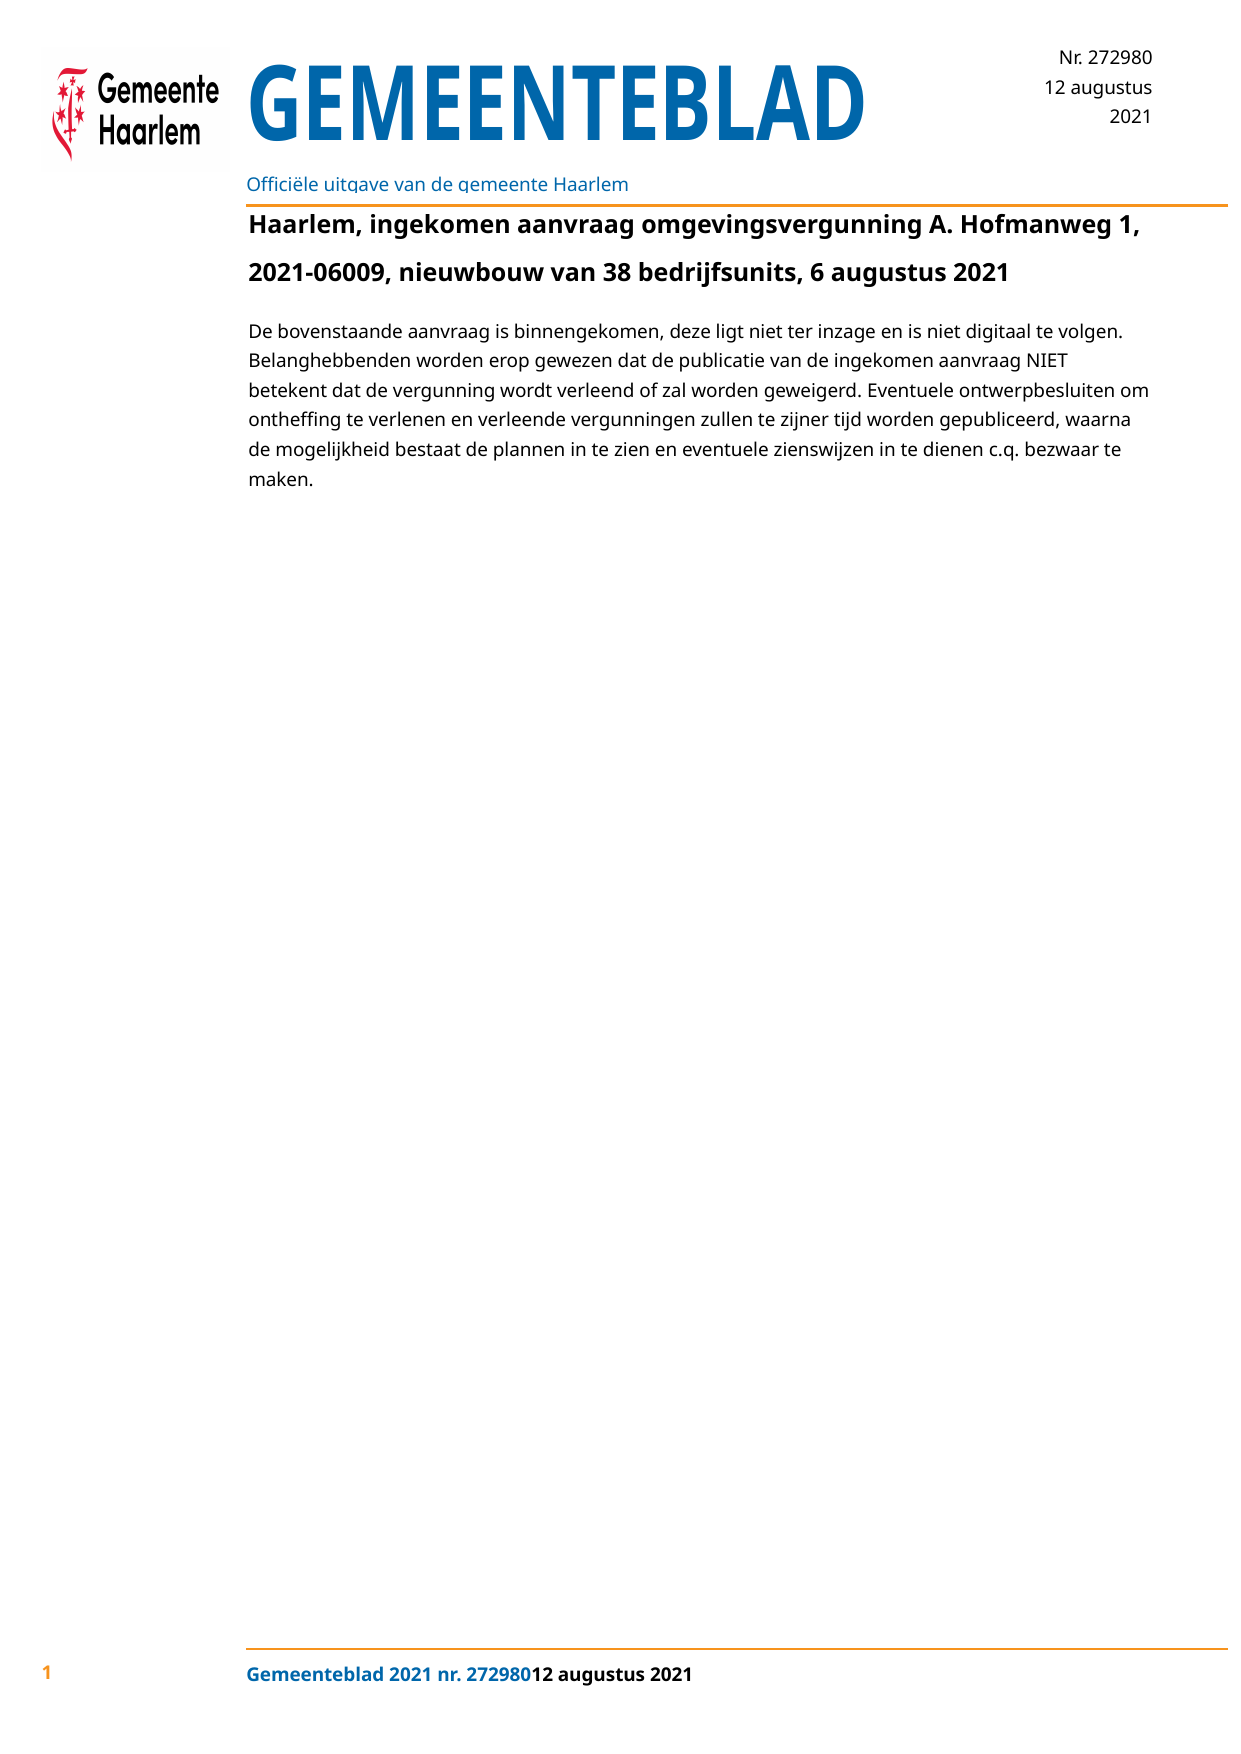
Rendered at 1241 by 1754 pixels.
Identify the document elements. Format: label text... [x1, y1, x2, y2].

picture [41, 47, 231, 172]
text De bovenstaande aanvraag is binnengekomen, deze ligt niet ter inzage en is niet digitaal te volgen. Belanghebbenden worden erop gewezen dat de publicatie van de ingekomen aanvraag NIET betekent dat de vergunning wordt verleend of zal worden geweigerd. Eventuele ontwerpbesluiten om ontheffing te verlenen en verleende vergunningen zullen te zijner tijd worden gepubliceerd, waarna de mogelijkheid bestaat de plannen in te zien en eventuele zienswijzen in te dienen c.q. bezwaar te maken. [248, 318, 1152, 492]
text Haarlem, ingekomen aanvraag omgevingsvergunning A. Hofmanweg 1, 2021-06009, nieuwbouw van 38 bedrijfsunits, 6 augustus 2021 [248, 207, 1152, 288]
